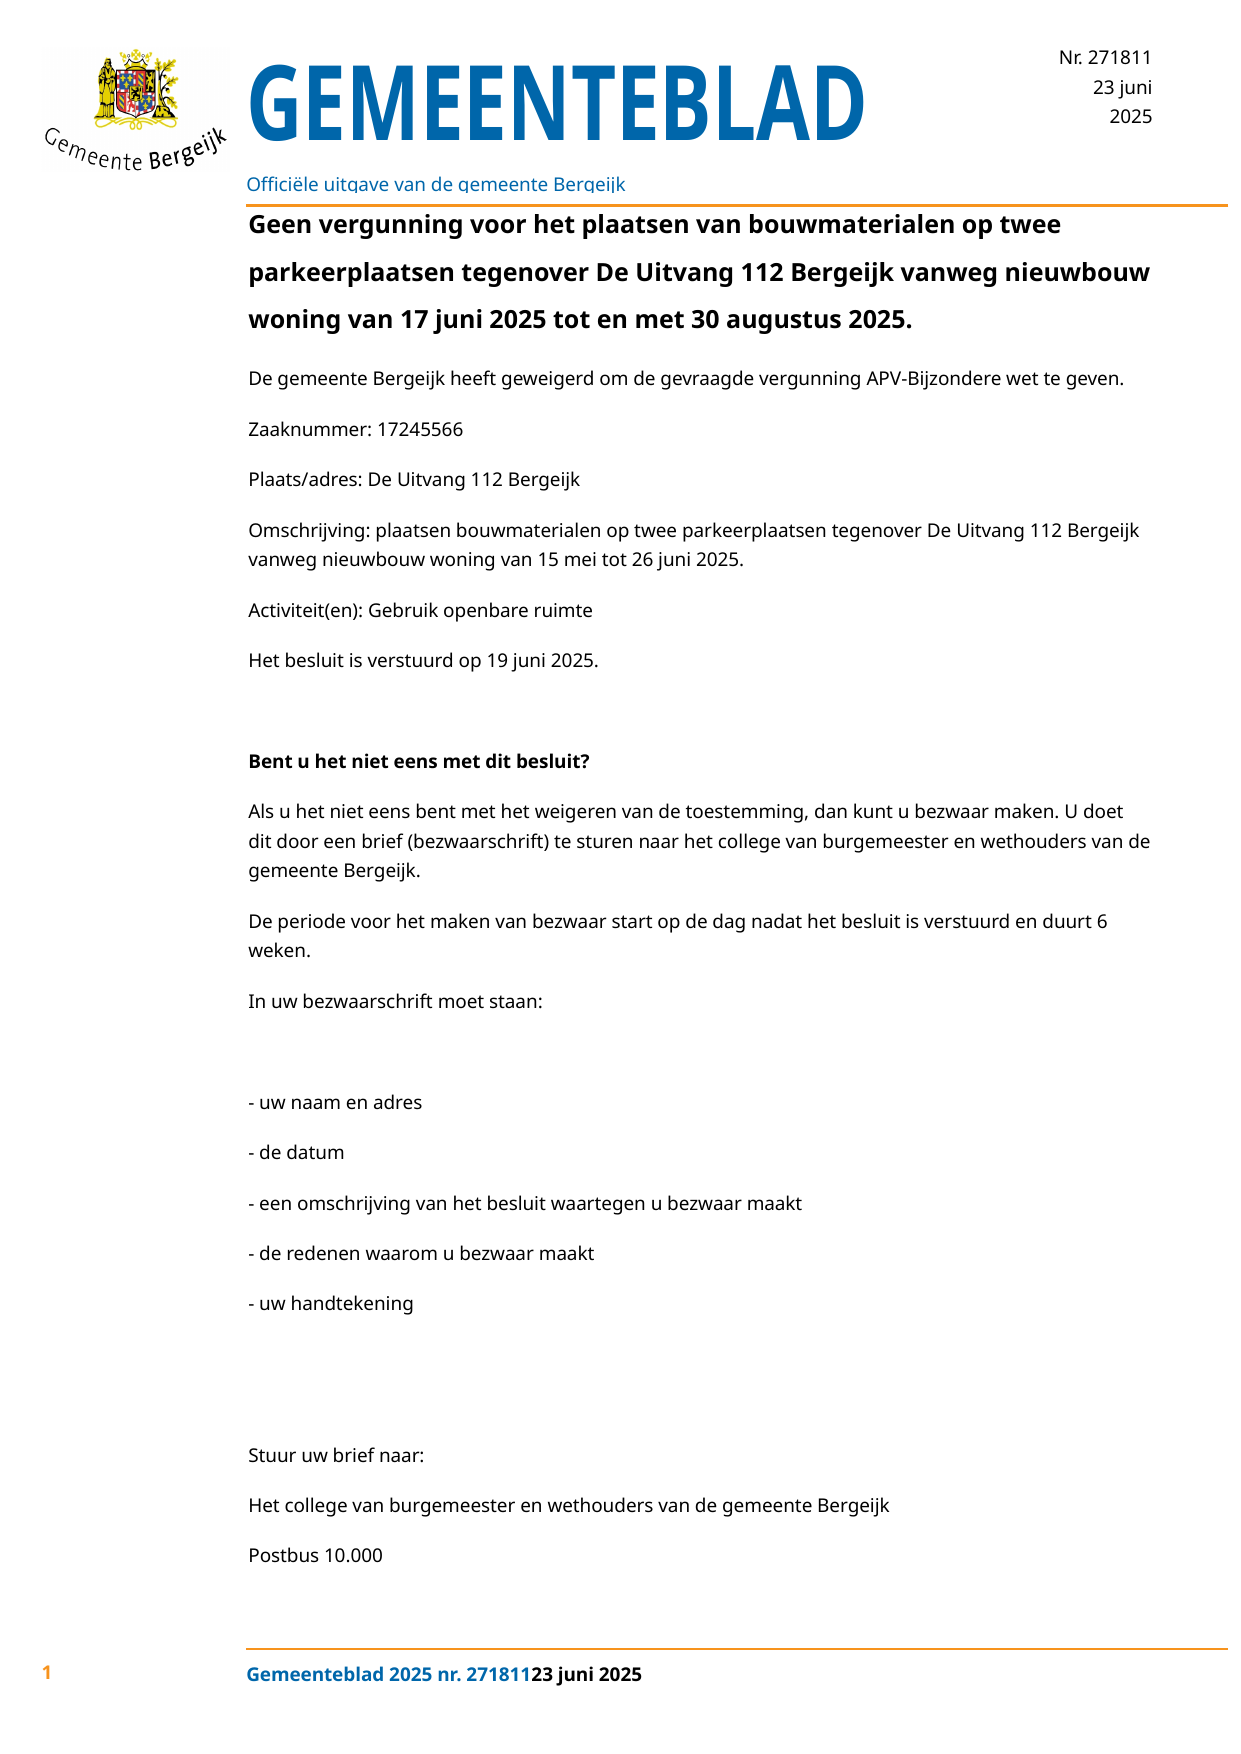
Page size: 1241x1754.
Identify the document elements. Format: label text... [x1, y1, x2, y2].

text - een omschrijving van het besluit waartegen u bezwaar maakt [248, 1190, 1152, 1215]
text Stuur uw brief naar: [248, 1442, 1152, 1467]
text De gemeente Bergeijk heeft geweigerd om de gevraagde vergunning APV-Bijzondere wet te geven. [248, 366, 1152, 391]
text Als u het niet eens bent met het weigeren van de toestemming, dan kunt u bezwaar maken. U doet dit door een brief (bezwaarschrift) te sturen naar het college van burgemeester en wethouders van de gemeente Bergeijk. [248, 798, 1152, 883]
text Het besluit is verstuurd op 19 juni 2025. [248, 647, 1152, 673]
text - de datum [248, 1139, 1152, 1165]
text In uw bezwaarschrift moet staan: [248, 988, 1152, 1014]
picture [41, 47, 231, 172]
text Postbus 10.000 [248, 1543, 1152, 1568]
text Zaaknummer: 17245566 [248, 416, 1152, 442]
text Activiteit(en): Gebruik openbare ruimte [248, 597, 1152, 622]
text Het college van burgemeester en wethouders van de gemeente Bergeijk [248, 1492, 1152, 1518]
text De periode voor het maken van bezwaar start op de dag nadat het besluit is verstuurd en duurt 6 weken. [248, 908, 1152, 963]
text - de redenen waarom u bezwaar maakt [248, 1240, 1152, 1266]
text - uw handtekening [248, 1291, 1152, 1316]
text Geen vergunning voor het plaatsen van bouwmaterialen op twee parkeerplaatsen tegenover De Uitvang 112 Bergeijk vanweg nieuwbouw woning van 17 juni 2025 tot en met 30 augustus 2025. [248, 207, 1152, 336]
text Omschrijving: plaatsen bouwmaterialen op twee parkeerplaatsen tegenover De Uitvang 112 Bergeijk vanweg nieuwbouw woning van 15 mei tot 26 juni 2025. [248, 517, 1152, 572]
text Bent u het niet eens met dit besluit? [248, 748, 1152, 774]
text - uw naam en adres [248, 1089, 1152, 1114]
text Plaats/adres: De Uitvang 112 Bergeijk [248, 466, 1152, 492]
